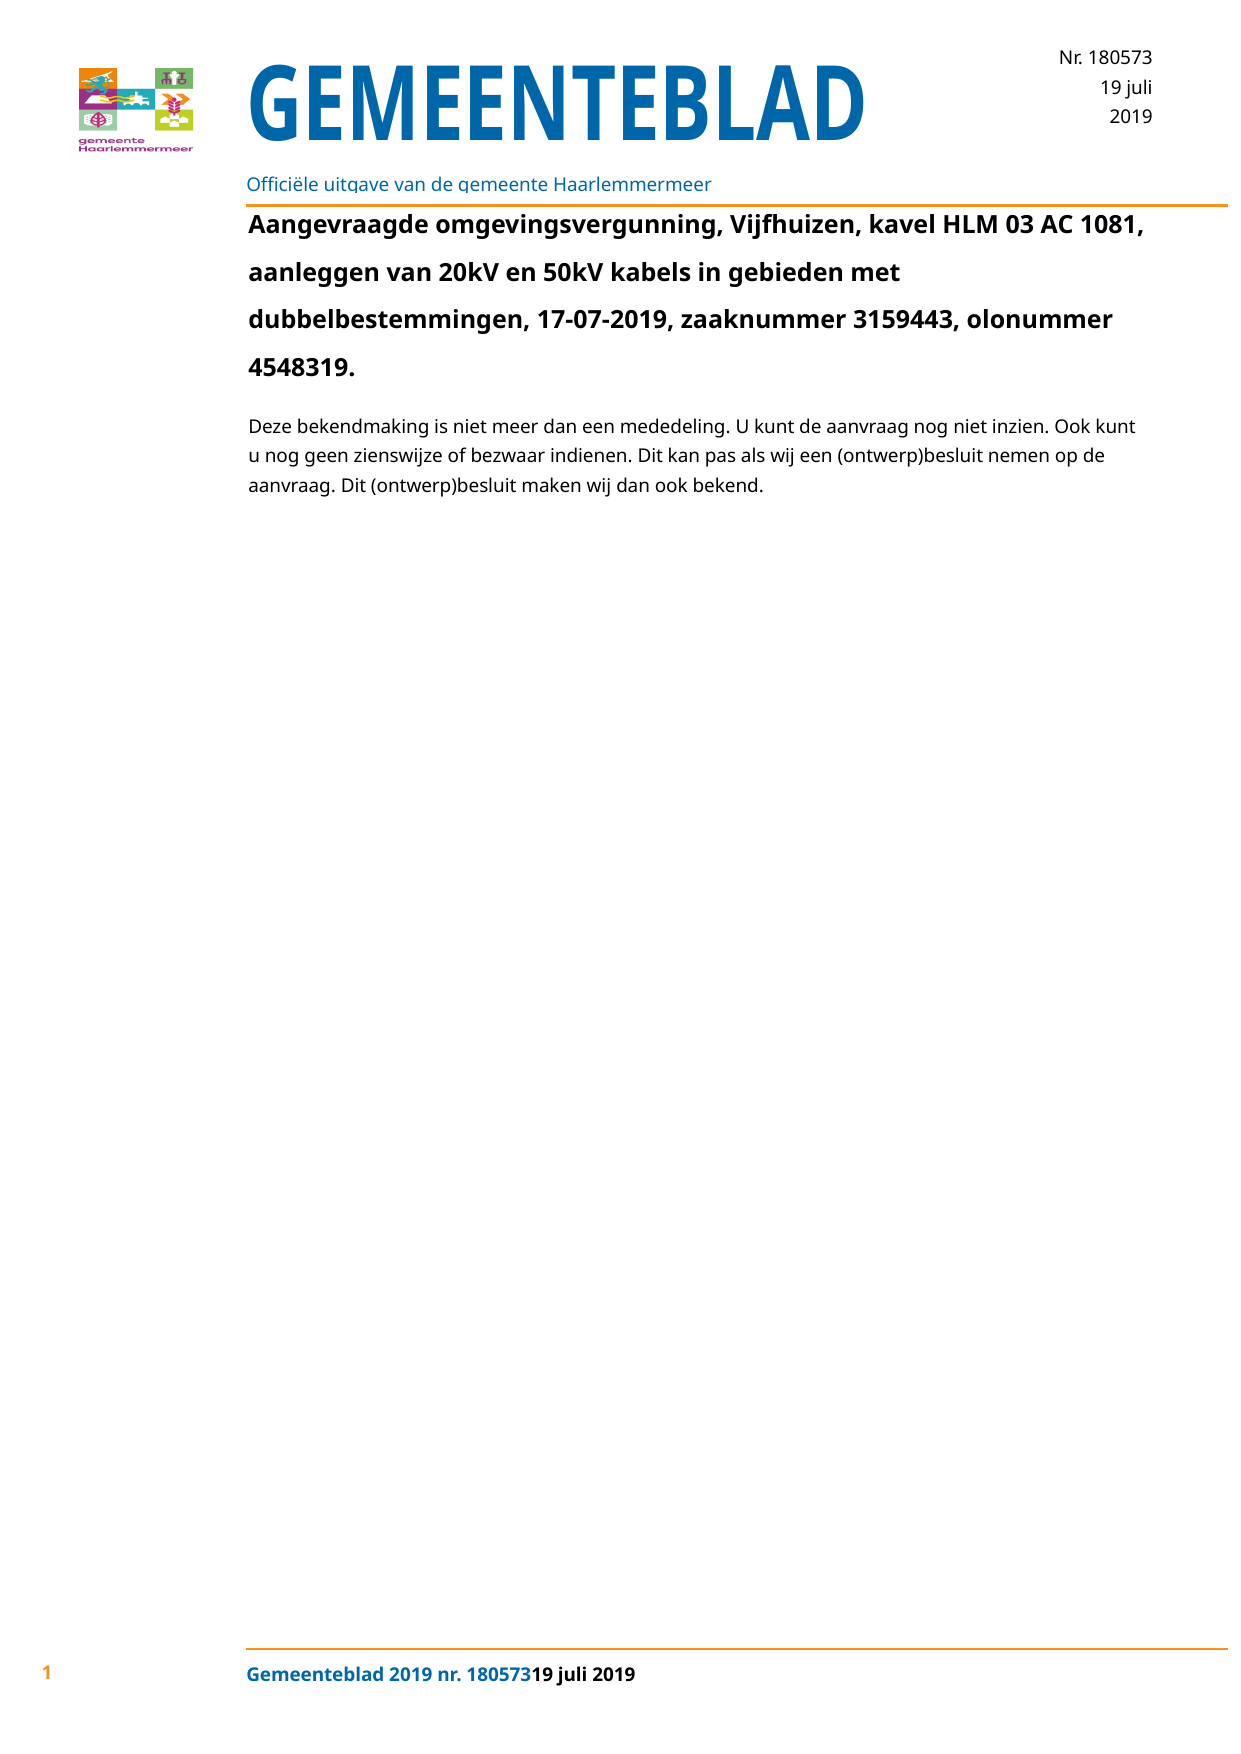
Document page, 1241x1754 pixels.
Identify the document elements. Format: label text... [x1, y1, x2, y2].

text Aangevraagde omgevingsvergunning, Vijfhuizen, kavel HLM 03 AC 1081, aanleggen van 20kV en 50kV kabels in gebieden met dubbelbestemmingen, 17-07-2019, zaaknummer 3159443, olonummer 4548319. [248, 207, 1152, 384]
picture [41, 47, 231, 172]
text Deze bekendmaking is niet meer dan een mededeling. U kunt de aanvraag nog niet inzien. Ook kunt u nog geen zienswijze of bezwaar indienen. Dit kan pas als wij een (ontwerp)besluit nemen op de aanvraag. Dit (ontwerp)besluit maken wij dan ook bekend. [248, 413, 1152, 498]
